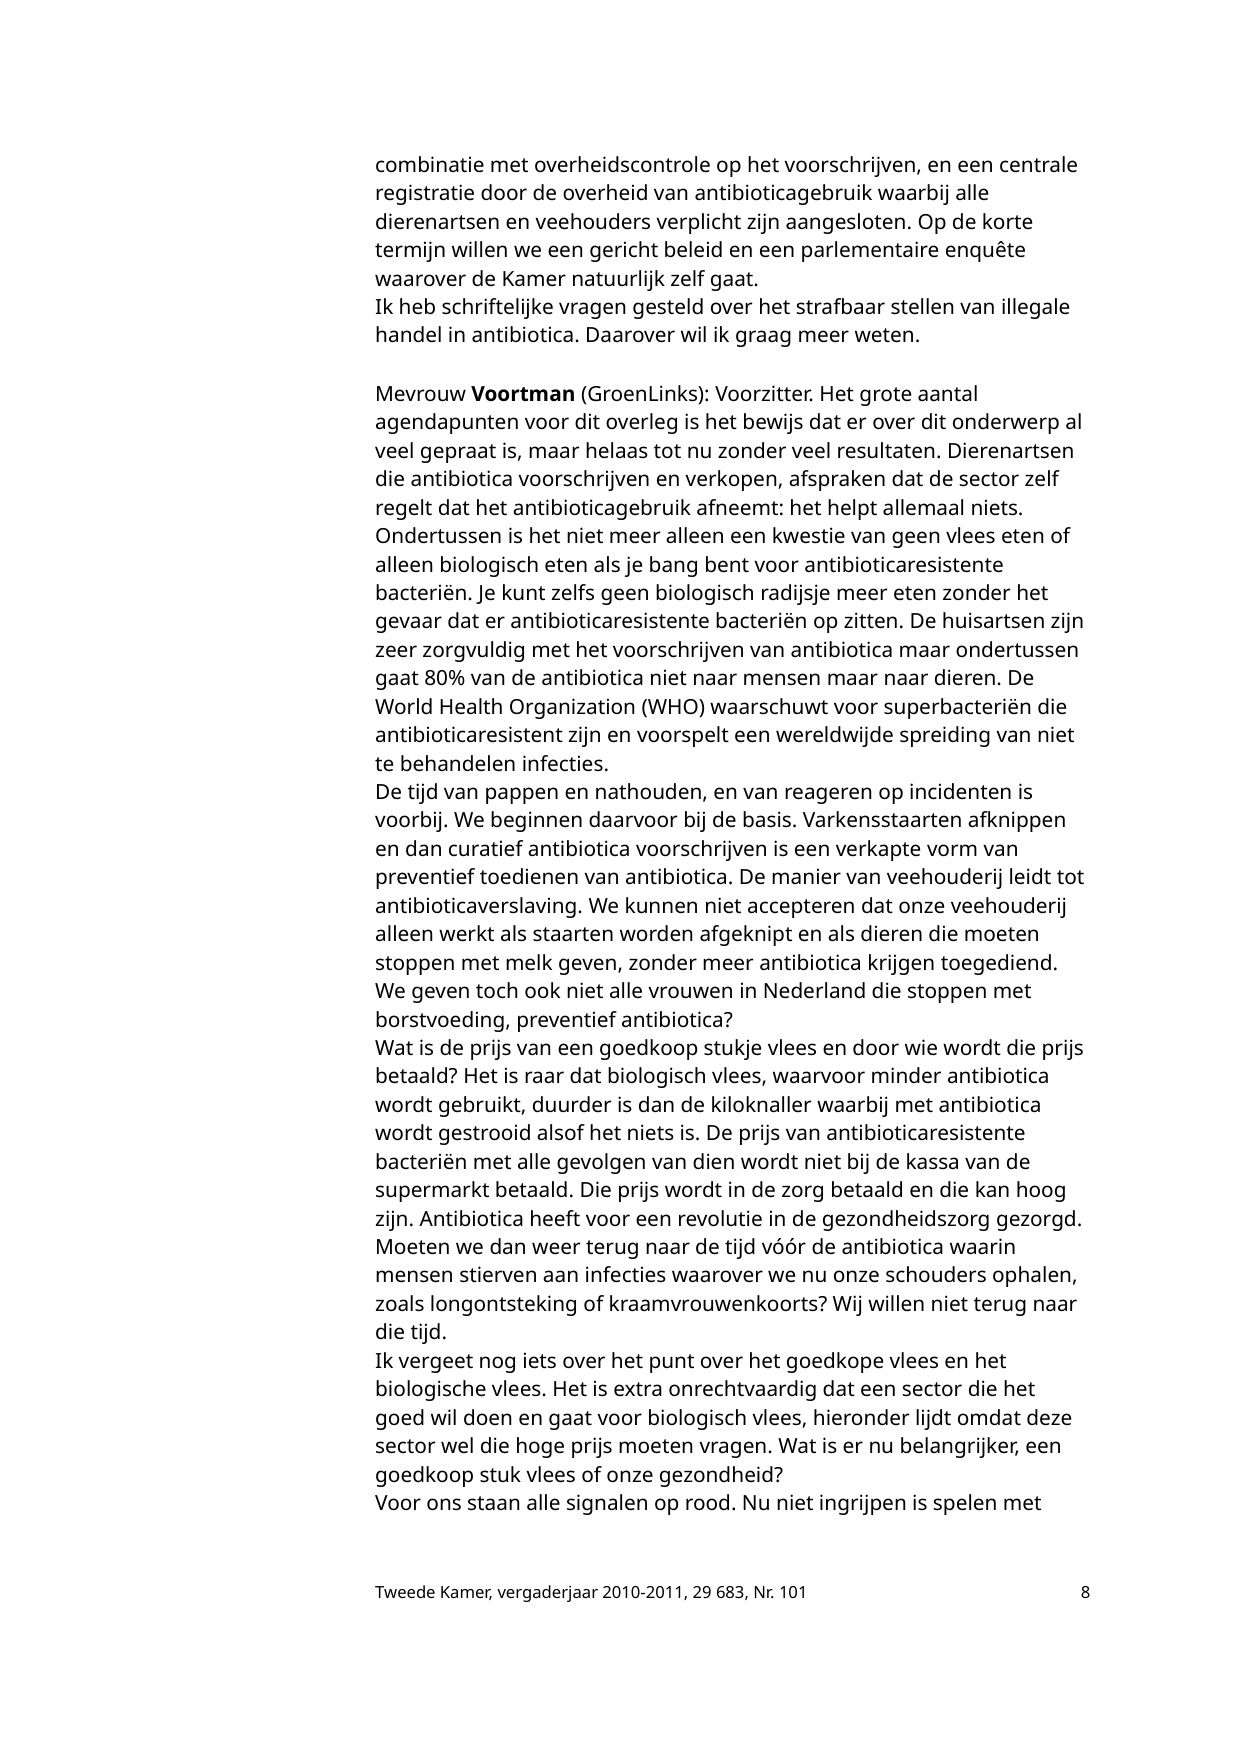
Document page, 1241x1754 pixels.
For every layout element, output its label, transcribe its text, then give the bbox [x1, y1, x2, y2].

text combinatie met overheidscontrole op het voorschrijven, en een centrale registratie door de overheid van antibioticagebruik waarbij alle dierenartsen en veehouders verplicht zijn aangesloten. Op de korte termijn willen we een gericht beleid en een parlementaire enquête waarover de Kamer natuurlijk zelf gaat. [375, 150, 1090, 292]
text Voor ons staan alle signalen op rood. Nu niet ingrijpen is spelen met [375, 1488, 1090, 1517]
text Ik heb schriftelijke vragen gesteld over het strafbaar stellen van illegale handel in antibiotica. Daarover wil ik graag meer weten. [375, 292, 1090, 349]
text Ik vergeet nog iets over het punt over het goedkope vlees en het biologische vlees. Het is extra onrechtvaardig dat een sector die het goed wil doen en gaat voor biologisch vlees, hieronder lijdt omdat deze sector wel die hoge prijs moeten vragen. Wat is er nu belangrijker, een goedkoop stuk vlees of onze gezondheid? [375, 1346, 1090, 1488]
text Mevrouw Voortman (GroenLinks): Voorzitter. Het grote aantal agendapunten voor dit overleg is het bewijs dat er over dit onderwerp al veel gepraat is, maar helaas tot nu zonder veel resultaten. Dierenartsen die antibiotica voorschrijven en verkopen, afspraken dat de sector zelf regelt dat het antibioticagebruik afneemt: het helpt allemaal niets. Ondertussen is het niet meer alleen een kwestie van geen vlees eten of alleen biologisch eten als je bang bent voor antibioticaresistente bacteriën. Je kunt zelfs geen biologisch radijsje meer eten zonder het gevaar dat er antibioticaresistente bacteriën op zitten. De huisartsen zijn zeer zorgvuldig met het voorschrijven van antibiotica maar ondertussen gaat 80% van de antibiotica niet naar mensen maar naar dieren. De World Health Organization (WHO) waarschuwt voor superbacteriën die antibioticaresistent zijn en voorspelt een wereldwijde spreiding van niet te behandelen infecties. [375, 379, 1090, 777]
text De tijd van pappen en nathouden, en van reageren op incidenten is voorbij. We beginnen daarvoor bij de basis. Varkensstaarten afknippen en dan curatief antibiotica voorschrijven is een verkapte vorm van preventief toedienen van antibiotica. De manier van veehouderij leidt tot antibioticaverslaving. We kunnen niet accepteren dat onze veehouderij alleen werkt als staarten worden afgeknipt en als dieren die moeten stoppen met melk geven, zonder meer antibiotica krijgen toegediend. We geven toch ook niet alle vrouwen in Nederland die stoppen met borstvoeding, preventief antibiotica? [375, 777, 1090, 1033]
text Wat is de prijs van een goedkoop stukje vlees en door wie wordt die prijs betaald? Het is raar dat biologisch vlees, waarvoor minder antibiotica wordt gebruikt, duurder is dan de kiloknaller waarbij met antibiotica wordt gestrooid alsof het niets is. De prijs van antibioticaresistente bacteriën met alle gevolgen van dien wordt niet bij de kassa van de supermarkt betaald. Die prijs wordt in de zorg betaald en die kan hoog zijn. Antibiotica heeft voor een revolutie in de gezondheidszorg gezorgd. Moeten we dan weer terug naar de tijd vóór de antibiotica waarin mensen stierven aan infecties waarover we nu onze schouders ophalen, zoals longontsteking of kraamvrouwenkoorts? Wij willen niet terug naar die tijd. [375, 1033, 1090, 1346]
